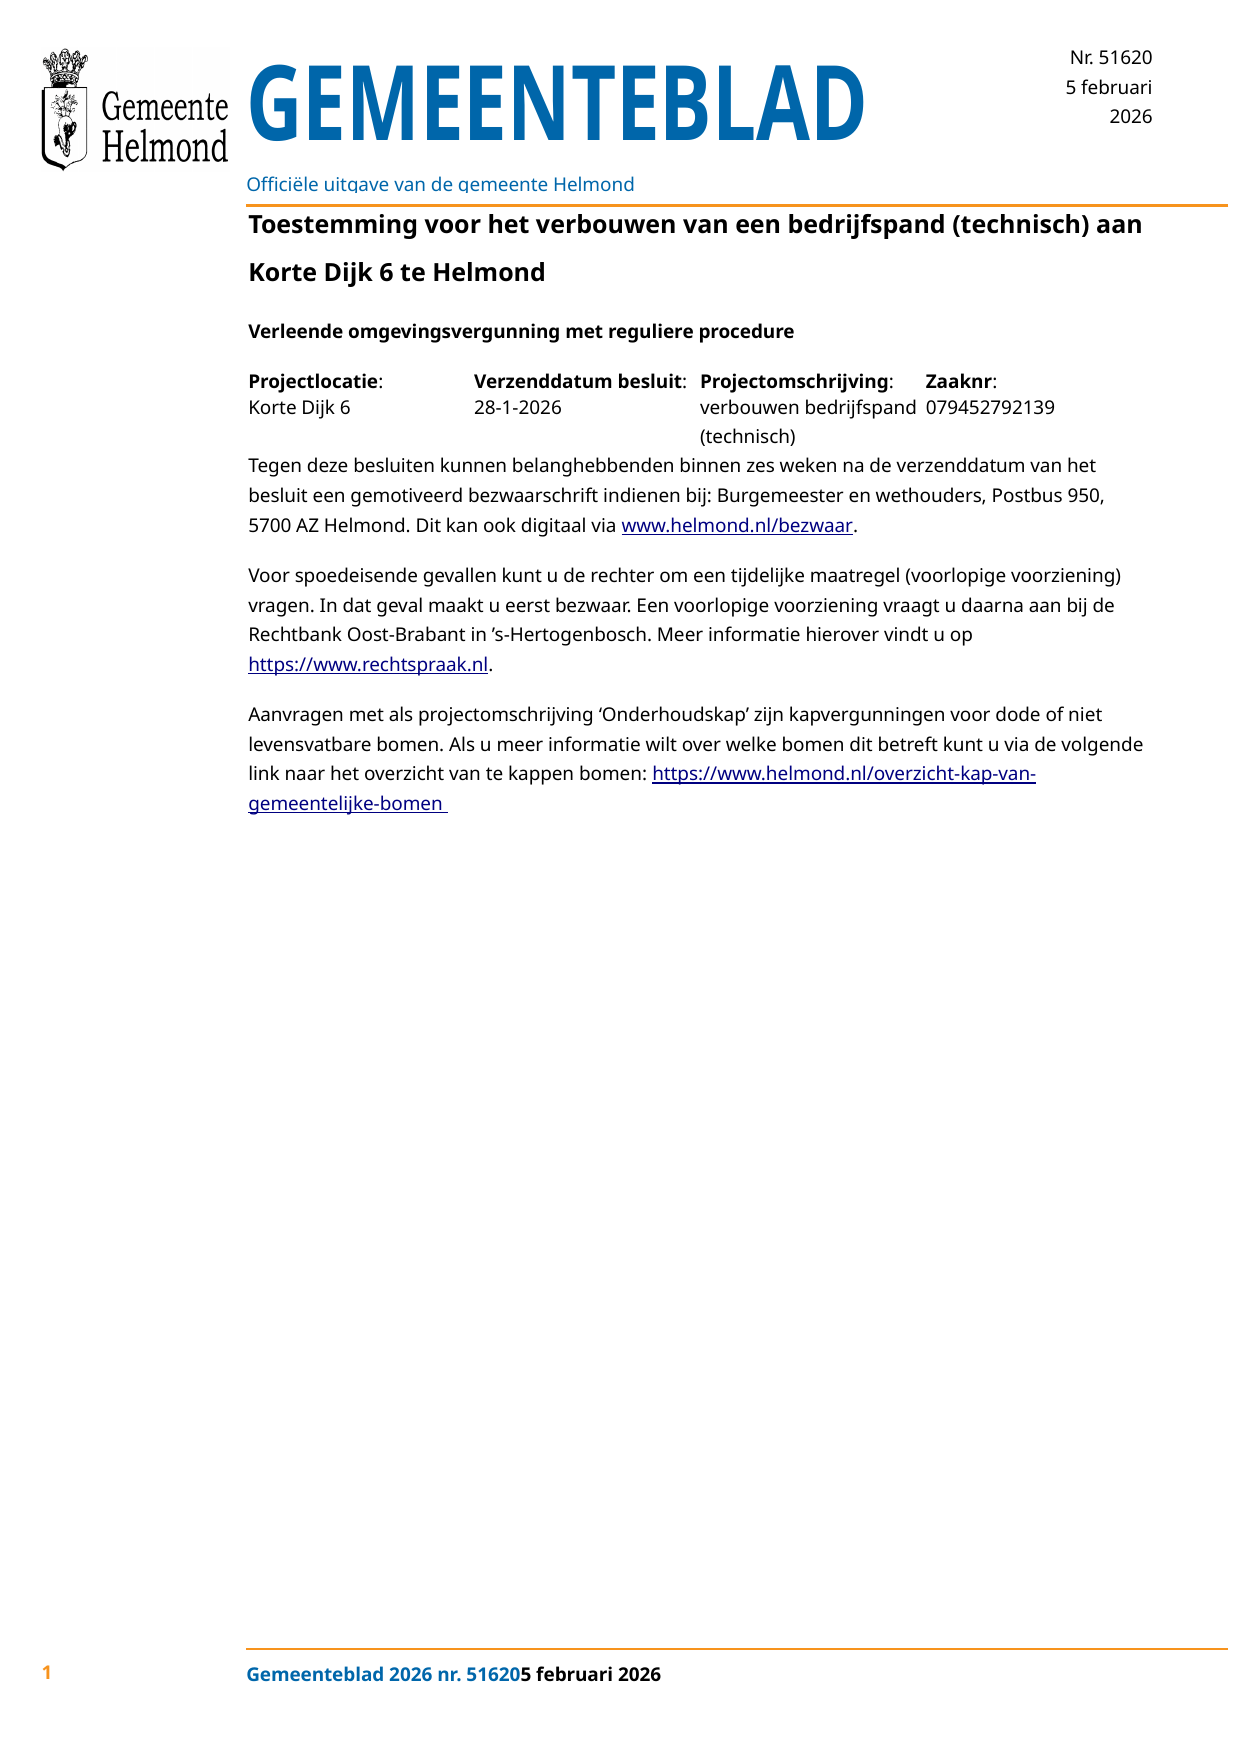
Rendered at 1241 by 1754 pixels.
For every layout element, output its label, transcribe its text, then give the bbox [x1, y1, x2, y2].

text Aanvragen met als projectomschrijving ‘Onderhoudskap’ zijn kapvergunningen voor dode of niet levensvatbare bomen. Als u meer informatie wilt over welke bomen dit betreft kunt u via de volgende link naar het overzicht van te kappen bomen: https://www.helmond.nl/overzicht-kap-van-gemeentelijke-bomen [248, 701, 1152, 816]
picture [41, 47, 231, 172]
text Voor spoedeisende gevallen kunt u de rechter om een tijdelijke maatregel (voorlopige voorziening) vragen. In dat geval maakt u eerst bezwaar. Een voorlopige voorziening vraagt u daarna aan bij de Rechtbank Oost-Brabant in ’s-Hertogenbosch. Meer informatie hierover vindt u op https://www.rechtspraak.nl. [248, 562, 1152, 677]
table_cell Korte Dijk 6 [248, 394, 474, 449]
text Tegen deze besluiten kunnen belanghebbenden binnen zes weken na de verzenddatum van het besluit een gemotiveerd bezwaarschrift indienen bij: Burgemeester en wethouders, Postbus 950, 5700 AZ Helmond. Dit kan ook digitaal via www.helmond.nl/bezwaar. [248, 453, 1152, 538]
table_cell 28-1-2026 [474, 394, 700, 449]
table_cell verbouwen bedrijfspand (technisch) [700, 394, 926, 449]
table_header Zaaknr: [926, 369, 1152, 394]
table_header Projectlocatie: [248, 369, 474, 394]
table_cell 079452792139 [926, 394, 1152, 449]
table_header Projectomschrijving: [700, 369, 926, 394]
table_header Verzenddatum besluit: [474, 369, 700, 394]
text Verleende omgevingsvergunning met reguliere procedure [248, 318, 1152, 344]
text Toestemming voor het verbouwen van een bedrijfspand (technisch) aan Korte Dijk 6 te Helmond [248, 207, 1152, 288]
